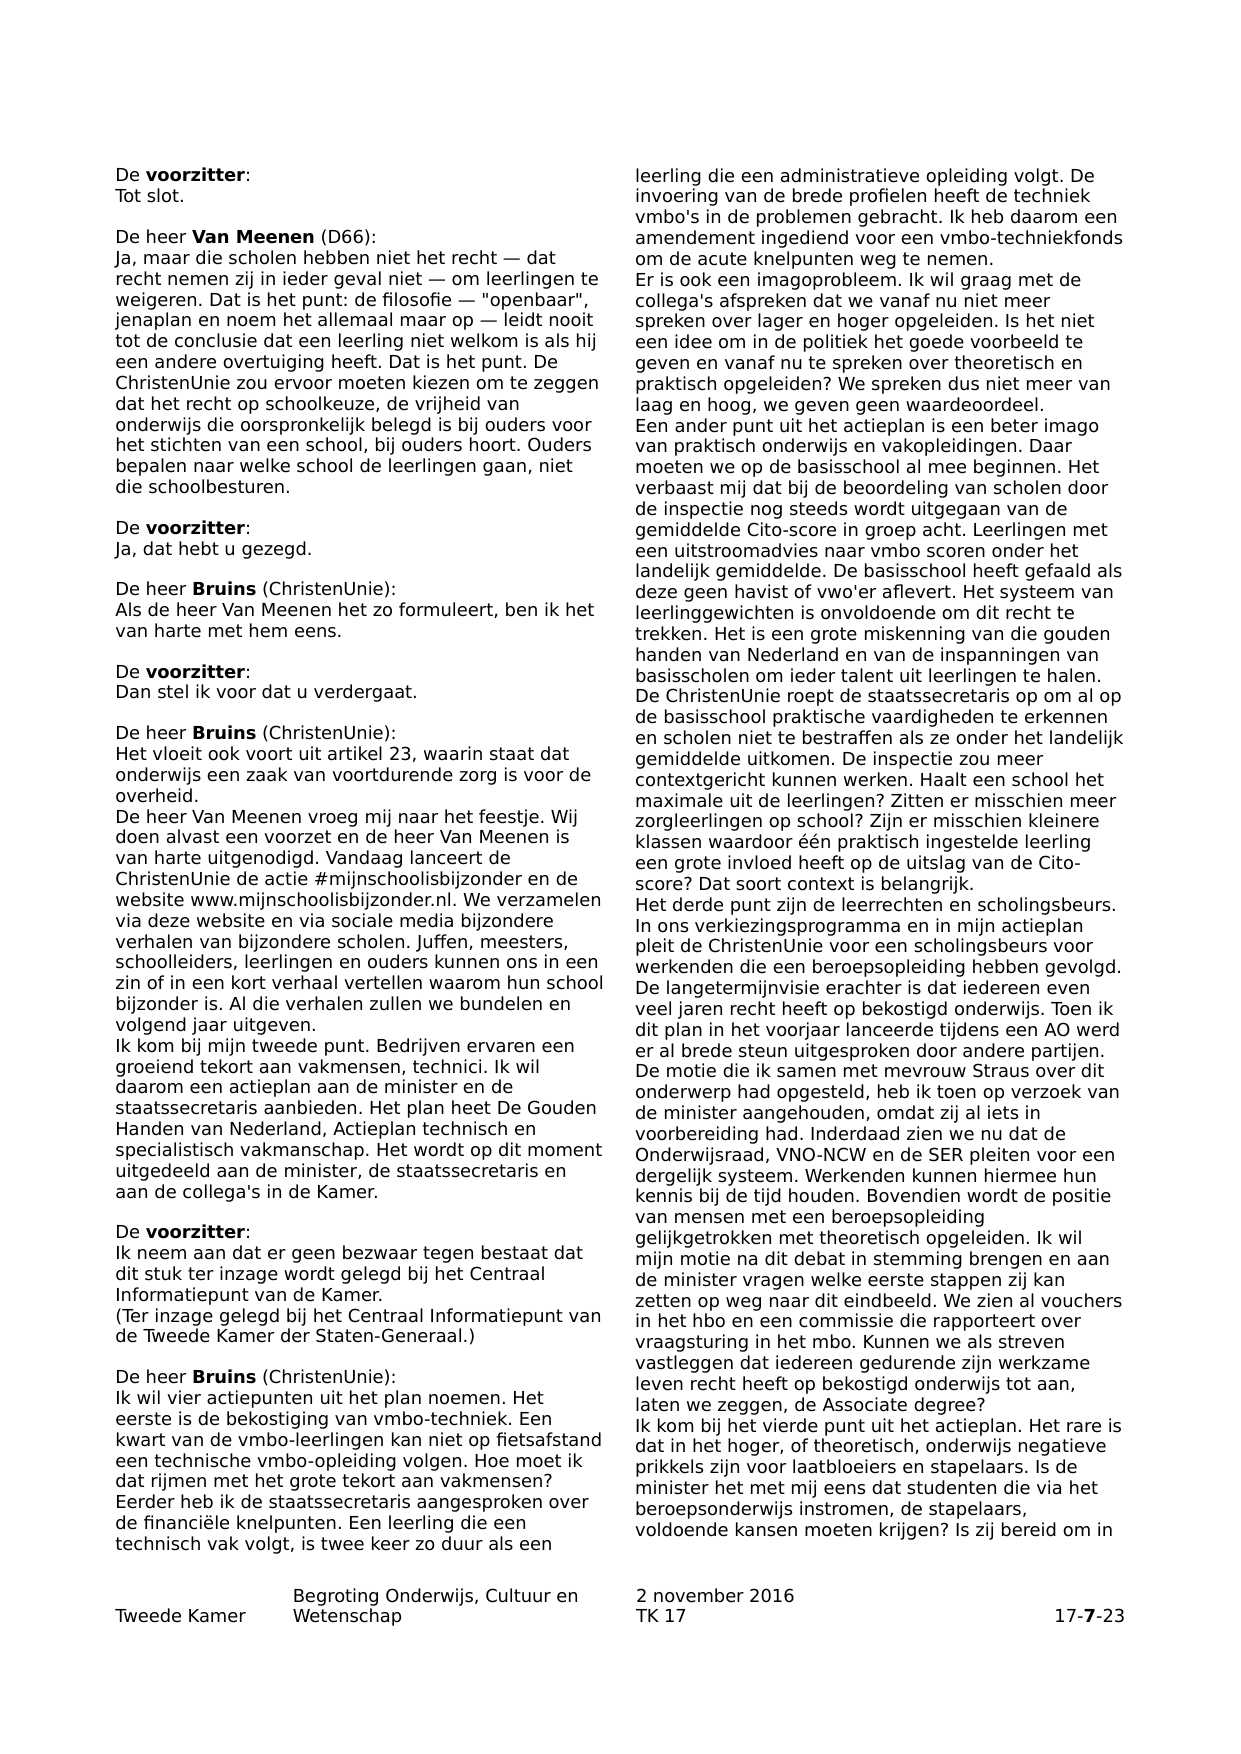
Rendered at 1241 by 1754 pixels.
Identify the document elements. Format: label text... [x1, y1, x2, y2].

text Een ander punt uit het actieplan is een beter imago van praktisch onderwijs en vakopleidingen. Daar moeten we op de basisschool al mee beginnen. Het verbaast mij dat bij de beoordeling van scholen door de inspectie nog steeds wordt uitgegaan van de gemiddelde Cito-score in groep acht. Leerlingen met een uitstroomadvies naar vmbo scoren onder het landelijk gemiddelde. De basisschool heeft gefaald als deze geen havist of vwo'er aflevert. Het systeem van leerlinggewichten is onvoldoende om dit recht te trekken. Het is een grote miskenning van die gouden handen van Nederland en van de inspanningen van basisscholen om ieder talent uit leerlingen te halen. De ChristenUnie roept de staatssecretaris op om al op de basisschool praktische vaardigheden te erkennen en scholen niet te bestraffen als ze onder het landelijk gemiddelde uitkomen. De inspectie zou meer contextgericht kunnen werken. Haalt een school het maximale uit de leerlingen? Zitten er misschien meer zorgleerlingen op school? Zijn er misschien kleinere klassen waardoor één praktisch ingestelde leerling een grote invloed heeft op de uitslag van de Cito-score? Dat soort context is belangrijk. [635, 415, 1125, 894]
text Ik kom bij het vierde punt uit het actieplan. Het rare is dat in het hoger, of theoretisch, onderwijs negatieve prikkels zijn voor laatbloeiers en stapelaars. Is de minister het met mij eens dat studenten die via het beroepsonderwijs instromen, de stapelaars, voldoende kansen moeten krijgen? Is zij bereid om in [635, 1415, 1125, 1540]
text Er is ook een imagoprobleem. Ik wil graag met de collega's afspreken dat we vanaf nu niet meer spreken over lager en hoger opgeleiden. Is het niet een idee om in de politiek het goede voorbeeld te geven en vanaf nu te spreken over theoretisch en praktisch opgeleiden? We spreken dus niet meer van laag en hoog, we geven geen waardeoordeel. [635, 269, 1125, 415]
text Het vloeit ook voort uit artikel 23, waarin staat dat onderwijs een zaak van voortdurende zorg is voor de overheid. [115, 744, 605, 806]
text (Ter inzage gelegd bij het Centraal Informatiepunt van de Tweede Kamer der Staten-Generaal.) [115, 1305, 605, 1347]
text De heer Bruins (ChristenUnie): [115, 1367, 605, 1388]
text De heer Van Meenen (D66): [115, 227, 605, 248]
text Het derde punt zijn de leerrechten en scholingsbeurs. In ons verkiezingsprogramma en in mijn actieplan pleit de ChristenUnie voor een scholingsbeurs voor werkenden die een beroepsopleiding hebben gevolgd. De langetermijnvisie erachter is dat iedereen even veel jaren recht heeft op bekostigd onderwijs. Toen ik dit plan in het voorjaar lanceerde tijdens een AO werd er al brede steun uitgesproken door andere partijen. De motie die ik samen met mevrouw Straus over dit onderwerp had opgesteld, heb ik toen op verzoek van de minister aangehouden, omdat zij al iets in voorbereiding had. Inderdaad zien we nu dat de Onderwijsraad, VNO-NCW en de SER pleiten voor een dergelijk systeem. Werkenden kunnen hiermee hun kennis bij de tijd houden. Bovendien wordt de positie van mensen met een beroepsopleiding gelijkgetrokken met theoretisch opgeleiden. Ik wil mijn motie na dit debat in stemming brengen en aan de minister vragen welke eerste stappen zij kan zetten op weg naar dit eindbeeld. We zien al vouchers in het hbo en een commissie die rapporteert over vraagsturing in het mbo. Kunnen we als streven vastleggen dat iedereen gedurende zijn werkzame leven recht heeft op bekostigd onderwijs tot aan, laten we zeggen, de Associate degree? [635, 894, 1125, 1415]
text Tot slot. [115, 186, 605, 207]
text De voorzitter: [115, 518, 605, 538]
text De voorzitter: [115, 662, 605, 682]
text De voorzitter: [115, 1222, 605, 1243]
text Ik wil vier actiepunten uit het plan noemen. Het eerste is de bekostiging van vmbo-techniek. Een kwart van de vmbo-leerlingen kan niet op fietsafstand een technische vmbo-opleiding volgen. Hoe moet ik dat rijmen met het grote tekort aan vakmensen? Eerder heb ik de staatssecretaris aangesproken over de financiële knelpunten. Een leerling die een technisch vak volgt, is twee keer zo duur als een [115, 1388, 605, 1554]
text Als de heer Van Meenen het zo formuleert, ben ik het van harte met hem eens. [115, 600, 605, 642]
text Ja, maar die scholen hebben niet het recht — dat recht nemen zij in ieder geval niet — om leerlingen te weigeren. Dat is het punt: de filosofie — "openbaar", jenaplan en noem het allemaal maar op — leidt nooit tot de conclusie dat een leerling niet welkom is als hij een andere overtuiging heeft. Dat is het punt. De ChristenUnie zou ervoor moeten kiezen om te zeggen dat het recht op schoolkeuze, de vrijheid van onderwijs die oorspronkelijk belegd is bij ouders voor het stichten van een school, bij ouders hoort. Ouders bepalen naar welke school de leerlingen gaan, niet die schoolbesturen. [115, 248, 605, 498]
text Ik kom bij mijn tweede punt. Bedrijven ervaren een groeiend tekort aan vakmensen, technici. Ik wil daarom een actieplan aan de minister en de staatssecretaris aanbieden. Het plan heet De Gouden Handen van Nederland, Actieplan technisch en specialistisch vakmanschap. Het wordt op dit moment uitgedeeld aan de minister, de staatssecretaris en aan de collega's in de Kamer. [115, 1036, 605, 1202]
text Dan stel ik voor dat u verdergaat. [115, 682, 605, 703]
text De heer Bruins (ChristenUnie): [115, 723, 605, 744]
text De voorzitter: [115, 165, 605, 186]
text leerling die een administratieve opleiding volgt. De invoering van de brede profielen heeft de techniek vmbo's in de problemen gebracht. Ik heb daarom een amendement ingediend voor een vmbo-techniekfonds om de acute knelpunten weg te nemen. [635, 165, 1125, 269]
text De heer Van Meenen vroeg mij naar het feestje. Wij doen alvast een voorzet en de heer Van Meenen is van harte uitgenodigd. Vandaag lanceert de ChristenUnie de actie #mijnschoolisbijzonder en de website www.mijnschoolisbijzonder.nl. We verzamelen via deze website en via sociale media bijzondere verhalen van bijzondere scholen. Juffen, meesters, schoolleiders, leerlingen en ouders kunnen ons in een zin of in een kort verhaal vertellen waarom hun school bijzonder is. Al die verhalen zullen we bundelen en volgend jaar uitgeven. [115, 806, 605, 1036]
text Ja, dat hebt u gezegd. [115, 538, 605, 559]
text De heer Bruins (ChristenUnie): [115, 579, 605, 600]
text Ik neem aan dat er geen bezwaar tegen bestaat dat dit stuk ter inzage wordt gelegd bij het Centraal Informatiepunt van de Kamer. [115, 1243, 605, 1305]
